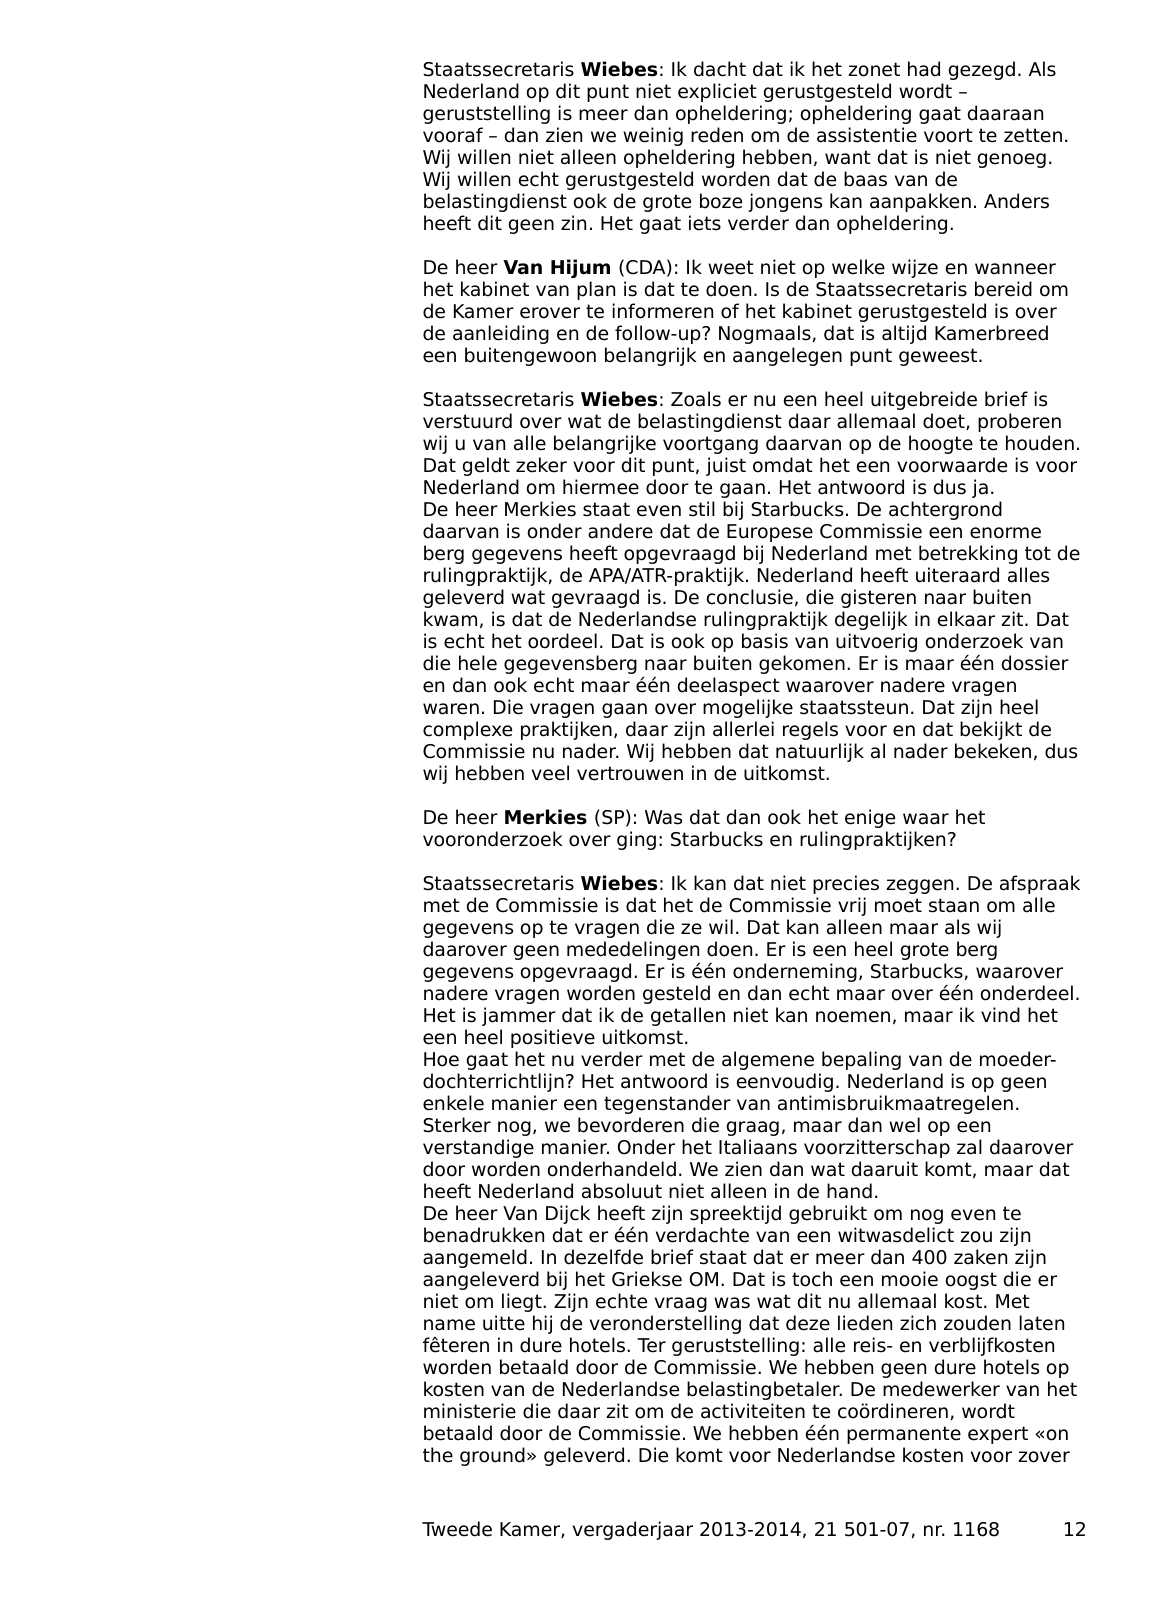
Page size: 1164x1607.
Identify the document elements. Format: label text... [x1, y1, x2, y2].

text De heer Merkies (SP): Was dat dan ook het enige waar het vooronderzoek over ging: Starbucks en rulingpraktijken? [422, 807, 1087, 851]
text De heer Van Dijck heeft zijn spreektijd gebruikt om nog even te benadrukken dat er één verdachte van een witwasdelict zou zijn aangemeld. In dezelfde brief staat dat er meer dan 400 zaken zijn aangeleverd bij het Griekse OM. Dat is toch een mooie oogst die er niet om liegt. Zijn echte vraag was wat dit nu allemaal kost. Met name uitte hij de veronderstelling dat deze lieden zich zouden laten fêteren in dure hotels. Ter geruststelling: alle reis- en verblijfkosten worden betaald door de Commissie. We hebben geen dure hotels op kosten van de Nederlandse belastingbetaler. De medewerker van het ministerie die daar zit om de activiteiten te coördineren, wordt betaald door de Commissie. We hebben één permanente expert «on the ground» geleverd. Die komt voor Nederlandse kosten voor zover [422, 1203, 1087, 1467]
text Staatssecretaris Wiebes: Zoals er nu een heel uitgebreide brief is verstuurd over wat de belastingdienst daar allemaal doet, proberen wij u van alle belangrijke voortgang daarvan op de hoogte te houden. Dat geldt zeker voor dit punt, juist omdat het een voorwaarde is voor Nederland om hiermee door te gaan. Het antwoord is dus ja. [422, 389, 1087, 499]
text De heer Merkies staat even stil bij Starbucks. De achtergrond daarvan is onder andere dat de Europese Commissie een enorme berg gegevens heeft opgevraagd bij Nederland met betrekking tot de rulingpraktijk, de APA/ATR-praktijk. Nederland heeft uiteraard alles geleverd wat gevraagd is. De conclusie, die gisteren naar buiten kwam, is dat de Nederlandse rulingpraktijk degelijk in elkaar zit. Dat is echt het oordeel. Dat is ook op basis van uitvoerig onderzoek van die hele gegevensberg naar buiten gekomen. Er is maar één dossier en dan ook echt maar één deelaspect waarover nadere vragen waren. Die vragen gaan over mogelijke staatssteun. Dat zijn heel complexe praktijken, daar zijn allerlei regels voor en dat bekijkt de Commissie nu nader. Wij hebben dat natuurlijk al nader bekeken, dus wij hebben veel vertrouwen in de uitkomst. [422, 499, 1087, 785]
text Staatssecretaris Wiebes: Ik dacht dat ik het zonet had gezegd. Als Nederland op dit punt niet expliciet gerustgesteld wordt – geruststelling is meer dan opheldering; opheldering gaat daaraan vooraf – dan zien we weinig reden om de assistentie voort te zetten. Wij willen niet alleen opheldering hebben, want dat is niet genoeg. Wij willen echt gerustgesteld worden dat de baas van de belastingdienst ook de grote boze jongens kan aanpakken. Anders heeft dit geen zin. Het gaat iets verder dan opheldering. [422, 59, 1087, 235]
text Staatssecretaris Wiebes: Ik kan dat niet precies zeggen. De afspraak met de Commissie is dat het de Commissie vrij moet staan om alle gegevens op te vragen die ze wil. Dat kan alleen maar als wij daarover geen mededelingen doen. Er is een heel grote berg gegevens opgevraagd. Er is één onderneming, Starbucks, waarover nadere vragen worden gesteld en dan echt maar over één onderdeel. Het is jammer dat ik de getallen niet kan noemen, maar ik vind het een heel positieve uitkomst. [422, 873, 1087, 1049]
text Hoe gaat het nu verder met de algemene bepaling van de moeder-dochterrichtlijn? Het antwoord is eenvoudig. Nederland is op geen enkele manier een tegenstander van antimisbruikmaatregelen. Sterker nog, we bevorderen die graag, maar dan wel op een verstandige manier. Onder het Italiaans voorzitterschap zal daarover door worden onderhandeld. We zien dan wat daaruit komt, maar dat heeft Nederland absoluut niet alleen in de hand. [422, 1049, 1087, 1203]
text De heer Van Hijum (CDA): Ik weet niet op welke wijze en wanneer het kabinet van plan is dat te doen. Is de Staatssecretaris bereid om de Kamer erover te informeren of het kabinet gerustgesteld is over de aanleiding en de follow-up? Nogmaals, dat is altijd Kamerbreed een buitengewoon belangrijk en aangelegen punt geweest. [422, 257, 1087, 367]
